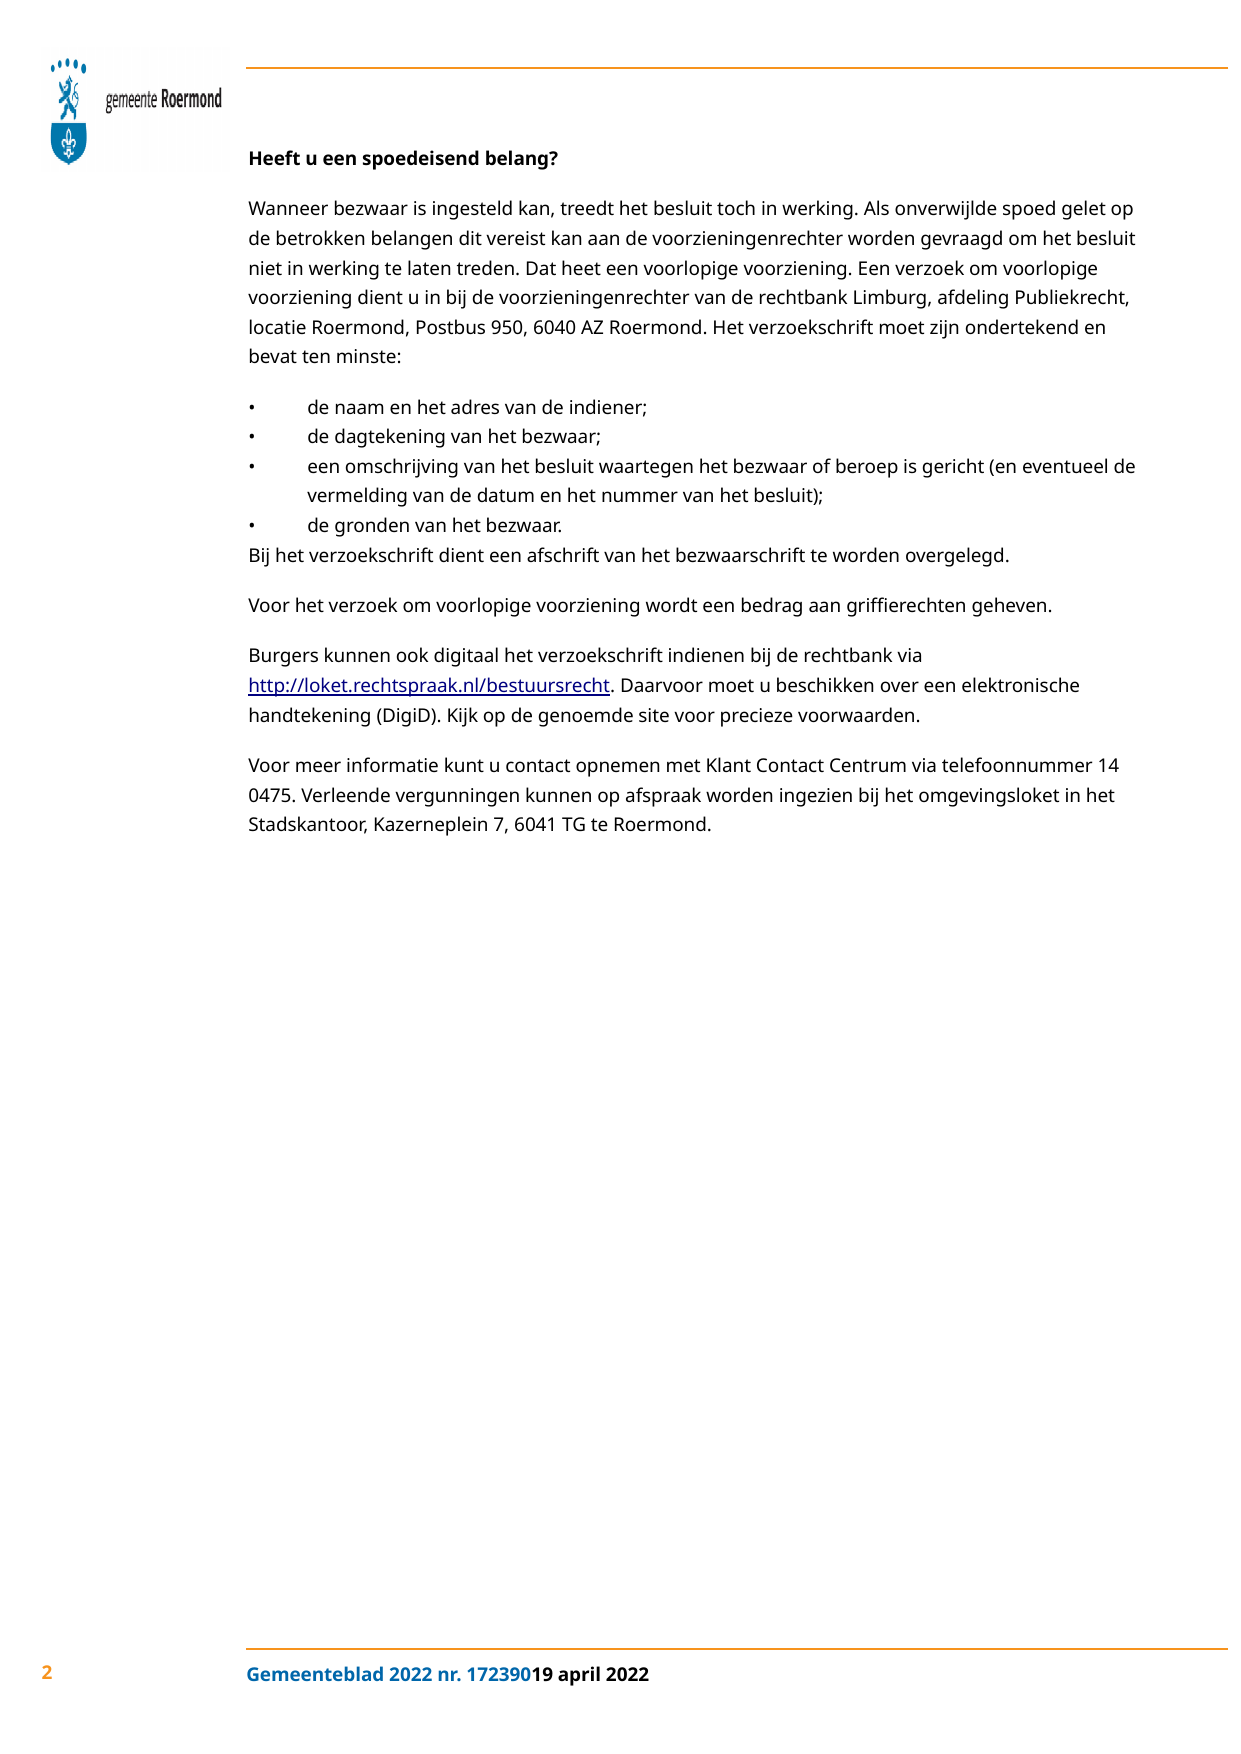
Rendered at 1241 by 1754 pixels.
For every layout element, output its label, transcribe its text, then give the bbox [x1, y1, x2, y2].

list de gronden van het bezwaar. [248, 512, 1152, 538]
text Voor het verzoek om voorlopige voorziening wordt een bedrag aan griffierechten geheven. [248, 592, 1152, 618]
list de naam en het adres van de indiener; [248, 394, 1152, 420]
text Bij het verzoekschrift dient een afschrift van het bezwaarschrift te worden overgelegd. [248, 542, 1152, 568]
text Voor meer informatie kunt u contact opnemen met Klant Contact Centrum via telefoonnummer 14 0475. Verleende vergunningen kunnen op afspraak worden ingezien bij het omgevingsloket in het Stadskantoor, Kazerneplein 7, 6041 TG te Roermond. [248, 752, 1152, 837]
picture [41, 47, 231, 172]
text Heeft u een spoedeisend belang? [248, 145, 1152, 171]
text Burgers kunnen ook digitaal het verzoekschrift indienen bij de rechtbank via http://loket.rechtspraak.nl/bestuursrecht. Daarvoor moet u beschikken over een elektronische handtekening (DigiD). Kijk op de genoemde site voor precieze voorwaarden. [248, 643, 1152, 728]
list de dagtekening van het bezwaar; [248, 423, 1152, 449]
text Wanneer bezwaar is ingesteld kan, treedt het besluit toch in werking. Als onverwijlde spoed gelet op de betrokken belangen dit vereist kan aan de voorzieningenrechter worden gevraagd om het besluit niet in werking te laten treden. Dat heet een voorlopige voorziening. Een verzoek om voorlopige voorziening dient u in bij de voorzieningenrechter van de rechtbank Limburg, afdeling Publiekrecht, locatie Roermond, Postbus 950, 6040 AZ Roermond. Het verzoekschrift moet zijn ondertekend en bevat ten minste: [248, 196, 1152, 369]
list een omschrijving van het besluit waartegen het bezwaar of beroep is gericht (en eventueel de vermelding van de datum en het nummer van het besluit); [248, 453, 1152, 508]
